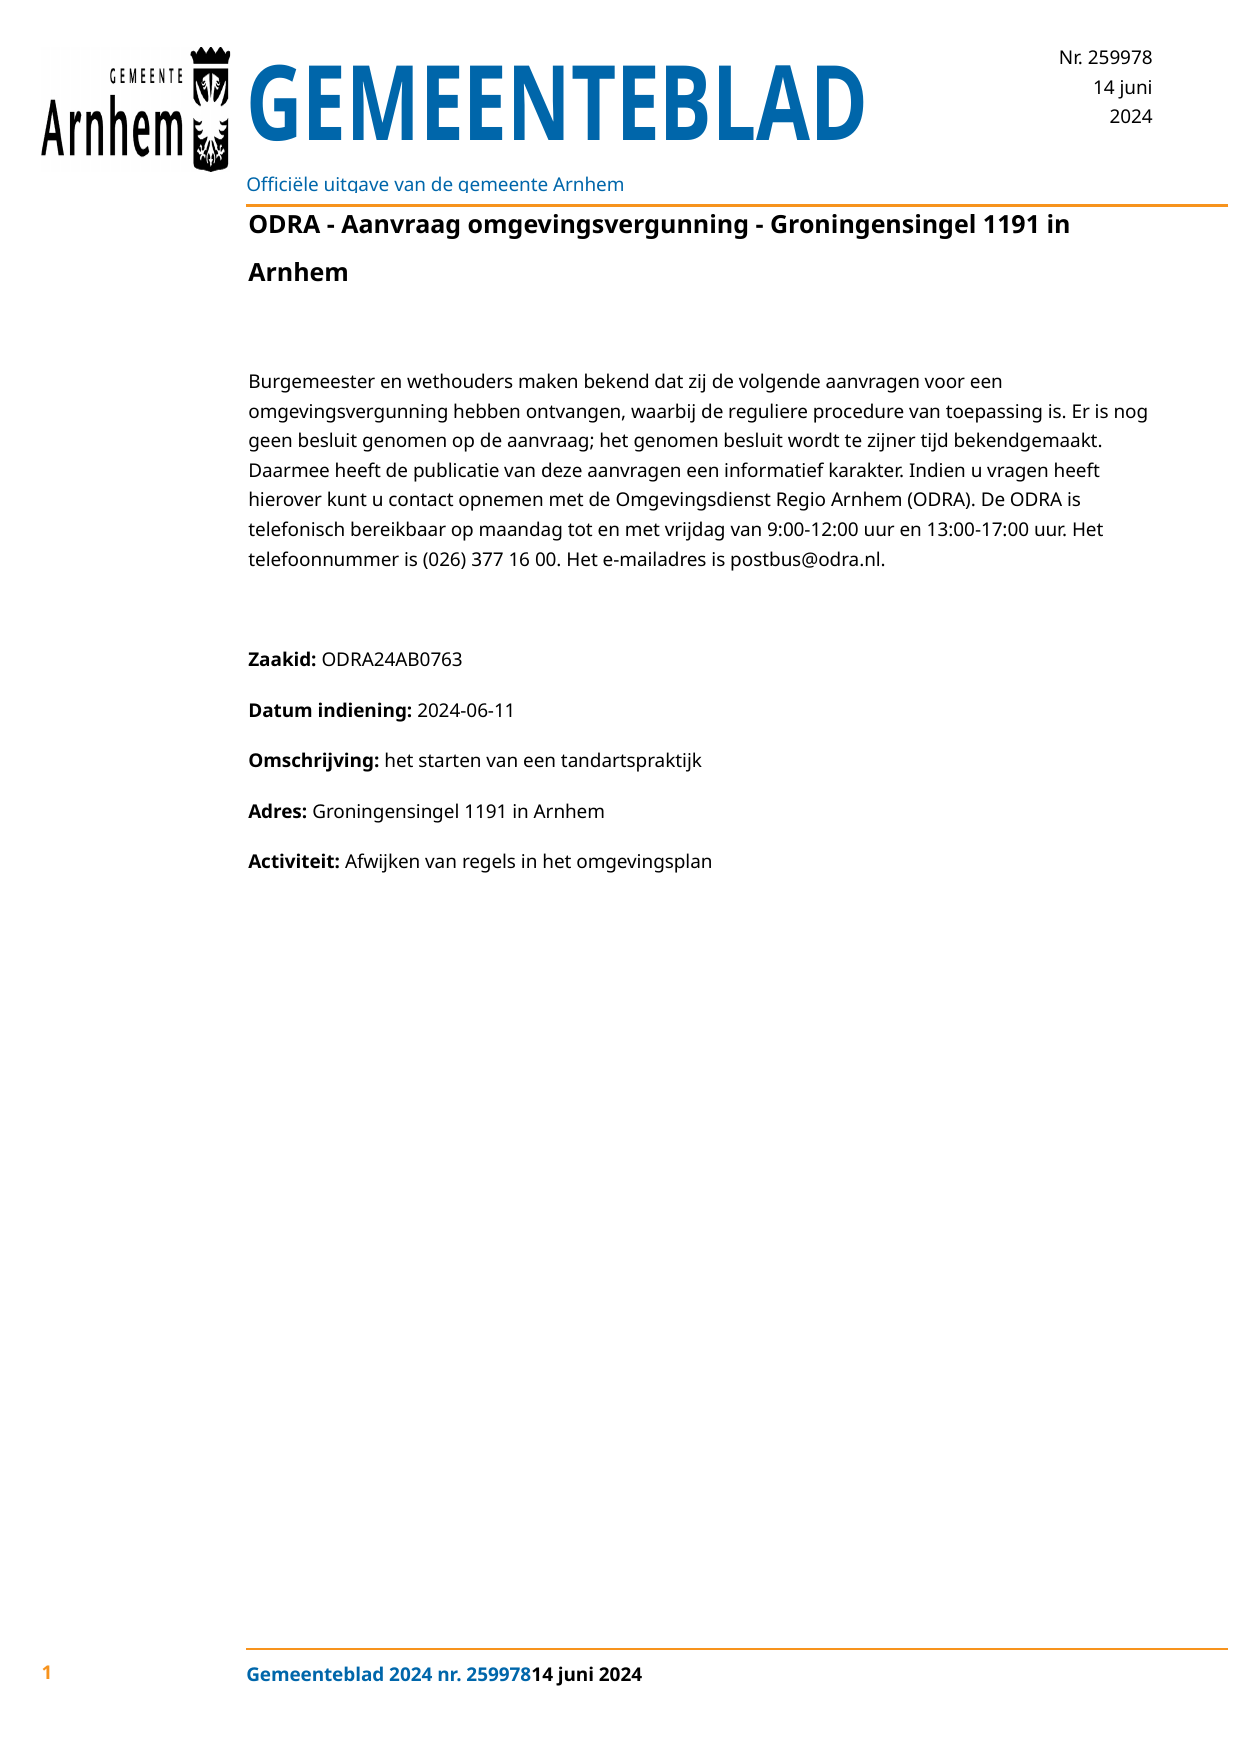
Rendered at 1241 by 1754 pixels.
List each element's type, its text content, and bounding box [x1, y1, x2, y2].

text Activiteit: Afwijken van regels in het omgevingsplan [248, 848, 1152, 874]
text ODRA - Aanvraag omgevingsvergunning - Groningensingel 1191 in Arnhem [248, 207, 1152, 288]
text Datum indiening: 2024-06-11 [248, 697, 1152, 723]
text Omschrijving: het starten van een tandartspraktijk [248, 747, 1152, 773]
picture [41, 47, 231, 172]
text Adres: Groningensingel 1191 in Arnhem [248, 798, 1152, 824]
text Zaakid: ODRA24AB0763 [248, 647, 1152, 672]
text Burgemeester en wethouders maken bekend dat zij de volgende aanvragen voor een omgevingsvergunning hebben ontvangen, waarbij de reguliere procedure van toepassing is. Er is nog geen besluit genomen op de aanvraag; het genomen besluit wordt te zijner tijd bekendgemaakt. Daarmee heeft de publicatie van deze aanvragen een informatief karakter. Indien u vragen heeft hierover kunt u contact opnemen met de Omgevingsdienst Regio Arnhem (ODRA). De ODRA is telefonisch bereikbaar op maandag tot en met vrijdag van 9:00-12:00 uur en 13:00-17:00 uur. Het telefoonnummer is (026) 377 16 00. Het e-mailadres is postbus@odra.nl. [248, 368, 1152, 572]
